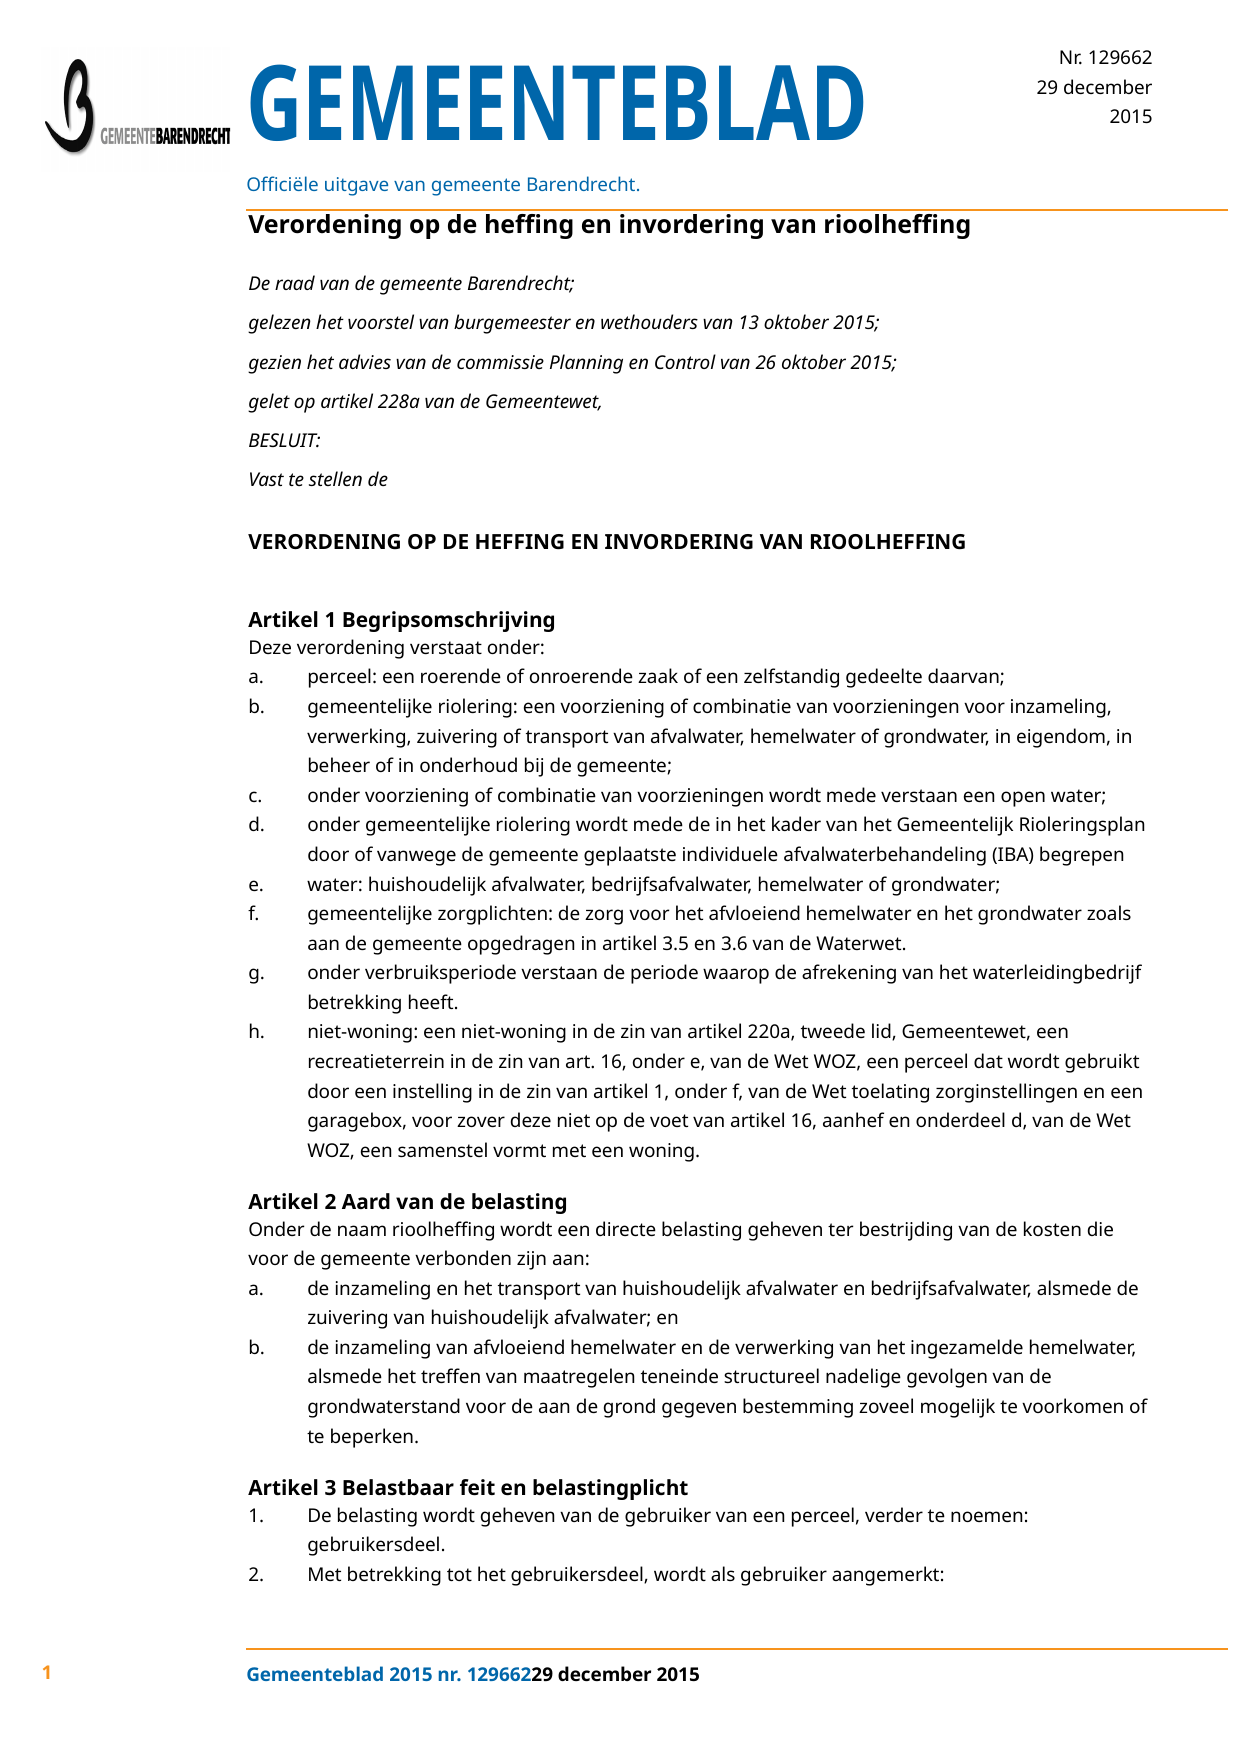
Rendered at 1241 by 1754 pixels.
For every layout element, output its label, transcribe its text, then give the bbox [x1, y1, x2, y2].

text Deze verordening verstaat onder: [248, 634, 1152, 660]
list gemeentelijke riolering: een voorziening of combinatie van voorzieningen voor inzameling, verwerking, zuivering of transport van afvalwater, hemelwater of grondwater, in eigendom, in beheer of in onderhoud bij de gemeente; [248, 693, 1152, 778]
list de inzameling en het transport van huishoudelijk afvalwater en bedrijfsafvalwater, alsmede de zuivering van huishoudelijk afvalwater; en [248, 1275, 1152, 1330]
list de inzameling van afvloeiend hemelwater en de verwerking van het ingezamelde hemelwater, alsmede het treffen van maatregelen teneinde structureel nadelige gevolgen van de grondwaterstand voor de aan de grond gegeven bestemming zoveel mogelijk te voorkomen of te beperken. [248, 1334, 1152, 1449]
text Vast te stellen de [248, 467, 1152, 492]
text gezien het advies van de commissie Planning en Control van 26 oktober 2015; [248, 349, 1152, 374]
list De belasting wordt geheven van de gebruiker van een perceel, verder te noemen: gebruikersdeel. [248, 1502, 1152, 1557]
text De raad van de gemeente Barendrecht; [248, 270, 1152, 296]
text Artikel 3 Belastbaar feit en belastingplicht [248, 1473, 1152, 1502]
text Artikel 1 Begripsomschrijving [248, 606, 1152, 634]
list Met betrekking tot het gebruikersdeel, wordt als gebruiker aangemerkt: [248, 1561, 1152, 1587]
list onder voorziening of combinatie van voorzieningen wordt mede verstaan een open water; [248, 782, 1152, 808]
text Onder de naam rioolheffing wordt een directe belasting geheven ter bestrijding van de kosten die voor de gemeente verbonden zijn aan: [248, 1216, 1152, 1271]
list niet-woning: een niet-woning in de zin van artikel 220a, tweede lid, Gemeentewet, een recreatieterrein in de zin van art. 16, onder e, van de Wet WOZ, een perceel dat wordt gebruikt door een instelling in de zin van artikel 1, onder f, van de Wet toelating zorginstellingen en een garagebox, voor zover deze niet op de voet van artikel 16, aanhef en onderdeel d, van de Wet WOZ, een samenstel vormt met een woning. [248, 1019, 1152, 1163]
list gemeentelijke zorgplichten: de zorg voor het afvloeiend hemelwater en het grondwater zoals aan de gemeente opgedragen in artikel 3.5 en 3.6 van de Waterwet. [248, 900, 1152, 956]
list water: huishoudelijk afvalwater, bedrijfsafvalwater, hemelwater of grondwater; [248, 871, 1152, 896]
list onder gemeentelijke riolering wordt mede de in het kader van het Gemeentelijk Rioleringsplan door of vanwege de gemeente geplaatste individuele afvalwaterbehandeling (IBA) begrepen [248, 812, 1152, 867]
list onder verbruiksperiode verstaan de periode waarop de afrekening van het waterleidingbedrijf betrekking heeft. [248, 959, 1152, 1015]
text BESLUIT: [248, 427, 1152, 453]
text Verordening op de heffing en invordering van rioolheffing [248, 211, 1152, 241]
text Artikel 2 Aard van de belasting [248, 1187, 1152, 1216]
text gelezen het voorstel van burgemeester en wethouders van 13 oktober 2015; [248, 309, 1152, 335]
list perceel: een roerende of onroerende zaak of een zelfstandig gedeelte daarvan; [248, 664, 1152, 689]
text gelet op artikel 228a van de Gemeentewet, [248, 388, 1152, 414]
picture [41, 47, 231, 172]
text VERORDENING OP DE HEFFING EN INVORDERING VAN RIOOLHEFFING [248, 527, 1152, 555]
